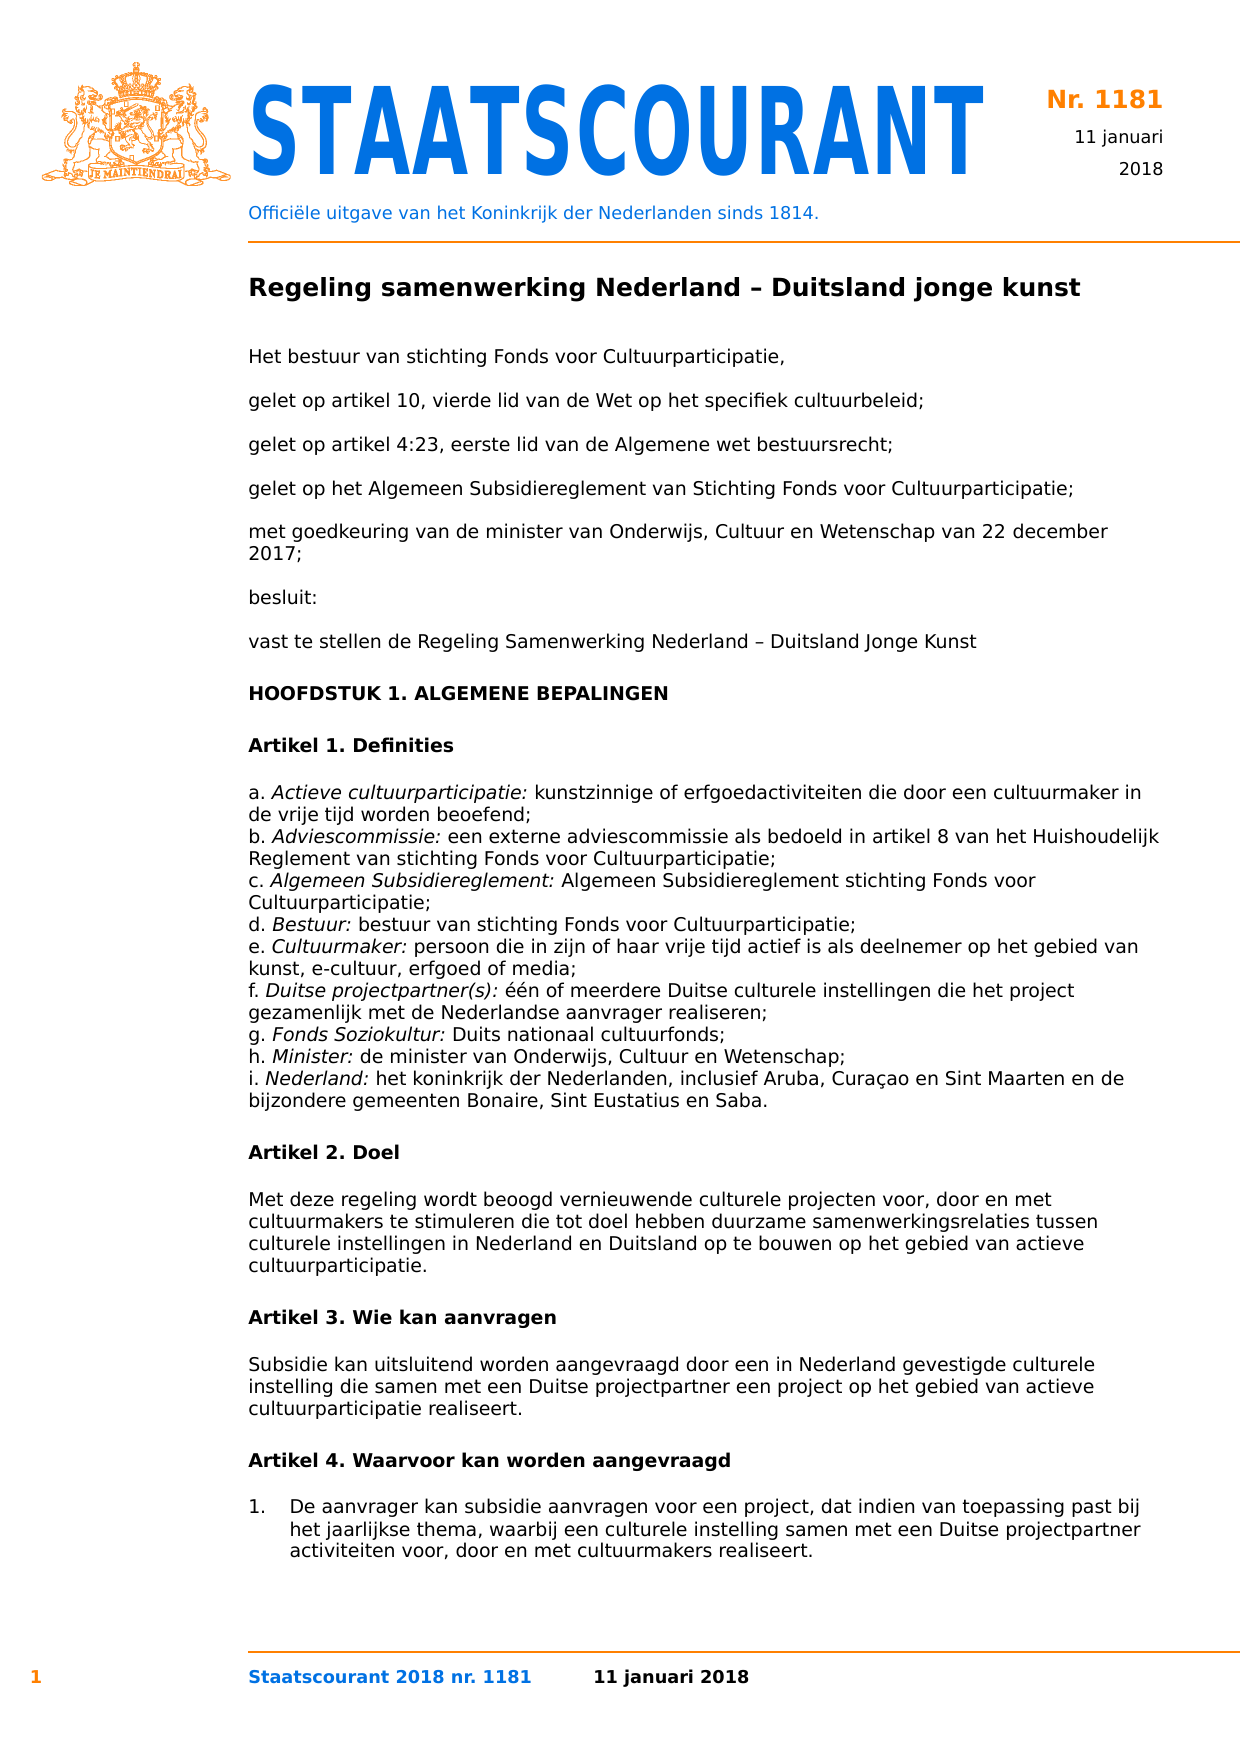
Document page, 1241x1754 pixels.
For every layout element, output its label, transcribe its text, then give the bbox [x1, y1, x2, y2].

table_cell 11 januari [998, 121, 1240, 153]
subtitle Artikel 2. Doel [248, 1142, 1163, 1164]
text g. Fonds Soziokultur: Duits nationaal cultuurfonds; [248, 1024, 1163, 1046]
text vast te stellen de Regeling Samenwerking Nederland – Duitsland Jonge Kunst [248, 631, 1163, 653]
text met goedkeuring van de minister van Onderwijs, Cultuur en Wetenschap van 22 december 2017; [248, 521, 1163, 565]
table_cell 2018 [998, 153, 1240, 203]
text a. Actieve cultuurparticipatie: kunstzinnige of erfgoedactiviteiten die door een cultuurmaker in de vrije tijd worden beoefend; [248, 782, 1163, 826]
table_header [25, 62, 248, 241]
subtitle Artikel 1. Definities [248, 735, 1163, 757]
text gelet op het Algemeen Subsidiereglement van Stichting Fonds voor Cultuurparticipatie; [248, 477, 1163, 499]
text Het bestuur van stichting Fonds voor Cultuurparticipatie, [248, 346, 1163, 368]
text h. Minister: de minister van Onderwijs, Cultuur en Wetenschap; [248, 1046, 1163, 1068]
table_cell Officiële uitgave van het Koninkrijk der Nederlanden sinds 1814. [248, 203, 1240, 241]
picture [41, 62, 231, 186]
subtitle Artikel 4. Waarvoor kan worden aangevraagd [248, 1449, 1163, 1471]
text i. Nederland: het koninkrijk der Nederlanden, inclusief Aruba, Curaçao en Sint Maarten en de bijzondere gemeenten Bonaire, Sint Eustatius en Saba. [248, 1068, 1163, 1112]
table_header Nr. 1181 [998, 62, 1240, 121]
text b. Adviescommissie: een externe adviescommissie als bedoeld in artikel 8 van het Huishoudelijk Reglement van stichting Fonds voor Cultuurparticipatie; [248, 826, 1163, 870]
text d. Bestuur: bestuur van stichting Fonds voor Cultuurparticipatie; [248, 914, 1163, 936]
table_header STAATSCOURANT [248, 62, 998, 203]
text c. Algemeen Subsidiereglement: Algemeen Subsidiereglement stichting Fonds voor Cultuurparticipatie; [248, 870, 1163, 914]
text Met deze regeling wordt beoogd vernieuwende culturele projecten voor, door en met cultuurmakers te stimuleren die tot doel hebben duurzame samenwerkingsrelaties tussen culturele instellingen in Nederland en Duitsland op te bouwen op het gebied van actieve cultuurparticipatie. [248, 1189, 1163, 1277]
text f. Duitse projectpartner(s): één of meerdere Duitse culturele instellingen die het project gezamenlijk met de Nederlandse aanvrager realiseren; [248, 980, 1163, 1024]
subtitle Artikel 3. Wie kan aanvragen [248, 1307, 1163, 1328]
subtitle HOOFDSTUK 1. ALGEMENE BEPALINGEN [248, 683, 1163, 705]
subtitle Regeling samenwerking Nederland – Duitsland jonge kunst [248, 273, 1163, 302]
text Subsidie kan uitsluitend worden aangevraagd door een in Nederland gevestigde culturele instelling die samen met een Duitse projectpartner een project op het gebied van actieve cultuurparticipatie realiseert. [248, 1353, 1163, 1419]
text besluit: [248, 587, 1163, 609]
text 1. De aanvrager kan subsidie aanvragen voor een project, dat indien van toepassing past bij het jaarlijkse thema, waarbij een culturele instelling samen met een Duitse projectpartner activiteiten voor, door en met cultuurmakers realiseert. [248, 1496, 1163, 1562]
text gelet op artikel 4:23, eerste lid van de Algemene wet bestuursrecht; [248, 434, 1163, 456]
text e. Cultuurmaker: persoon die in zijn of haar vrije tijd actief is als deelnemer op het gebied van kunst, e-cultuur, erfgoed of media; [248, 936, 1163, 980]
text gelet op artikel 10, vierde lid van de Wet op het specifiek cultuurbeleid; [248, 390, 1163, 412]
